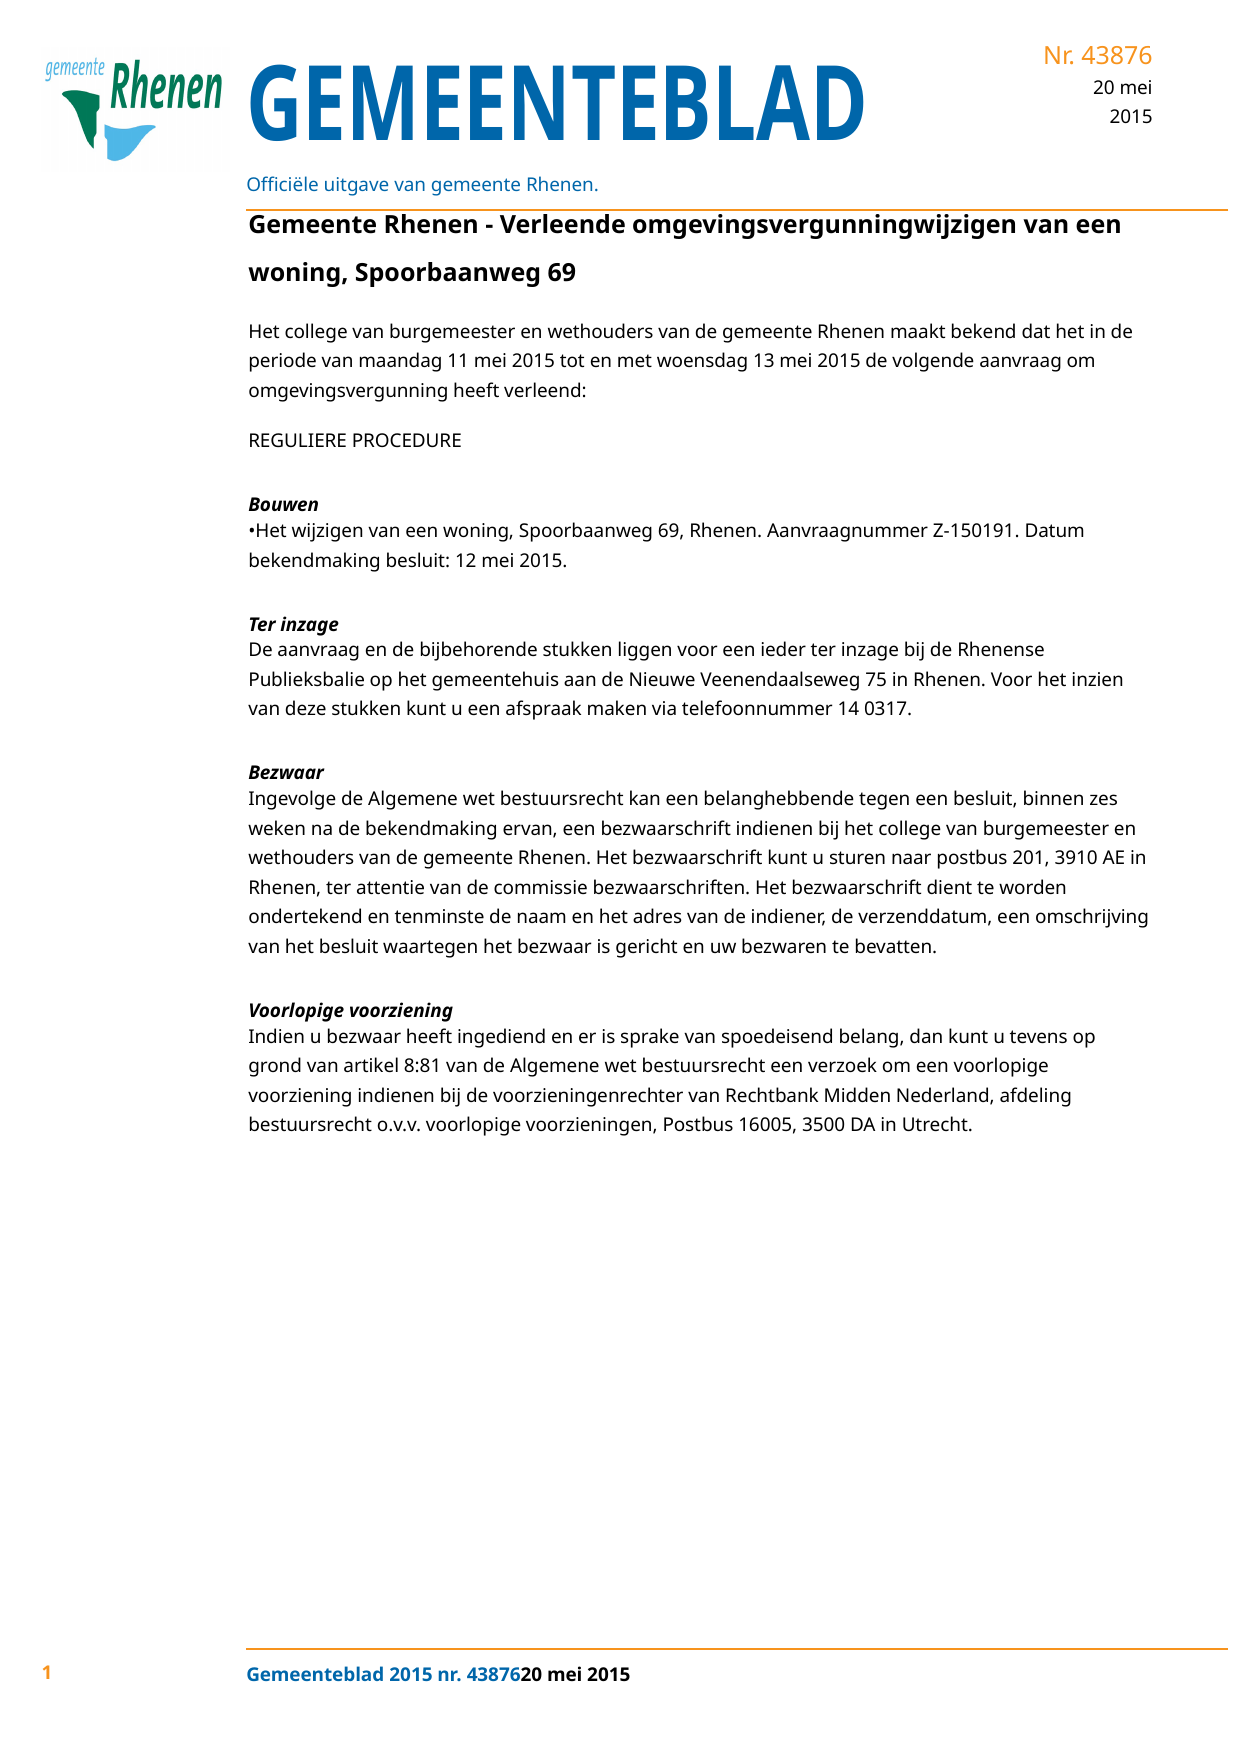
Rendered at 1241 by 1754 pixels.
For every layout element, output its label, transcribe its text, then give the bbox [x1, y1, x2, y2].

text Bezwaar [248, 759, 1152, 785]
text Indien u bezwaar heeft ingediend en er is sprake van spoedeisend belang, dan kunt u tevens op grond van artikel 8:81 van de Algemene wet bestuursrecht een verzoek om een voorlopige voorziening indienen bij de voorzieningenrechter van Rechtbank Midden Nederland, afdeling bestuursrecht o.v.v. voorlopige voorzieningen, Postbus 16005, 3500 DA in Utrecht. [248, 1023, 1152, 1137]
text Ingevolge de Algemene wet bestuursrecht kan een belanghebbende tegen een besluit, binnen zes weken na de bekendmaking ervan, een bezwaarschrift indienen bij het college van burgemeester en wethouders van de gemeente Rhenen. Het bezwaarschrift kunt u sturen naar postbus 201, 3910 AE in Rhenen, ter attentie van de commissie bezwaarschriften. Het bezwaarschrift dient te worden ondertekend en tenminste de naam en het adres van de indiener, de verzenddatum, een omschrijving van het besluit waartegen het bezwaar is gericht en uw bezwaren te bevatten. [248, 785, 1152, 959]
text Ter inzage [248, 611, 1152, 636]
text Bouwen [248, 491, 1152, 517]
text Het college van burgemeester en wethouders van de gemeente Rhenen maakt bekend dat het in de periode van maandag 11 mei 2015 tot en met woensdag 13 mei 2015 de volgende aanvraag om omgevingsvergunning heeft verleend: [248, 318, 1152, 403]
text Gemeente Rhenen - Verleende omgevingsvergunningwijzigen van een woning, Spoorbaanweg 69 [248, 211, 1152, 288]
text De aanvraag en de bijbehorende stukken liggen voor een ieder ter inzage bij de Rhenense Publieksbalie op het gemeentehuis aan de Nieuwe Veenendaalseweg 75 in Rhenen. Voor het inzien van deze stukken kunt u een afspraak maken via telefoonnummer 14 0317. [248, 636, 1152, 721]
picture [41, 47, 231, 172]
text REGULIERE PROCEDURE [248, 427, 1152, 453]
text •Het wijzigen van een woning, Spoorbaanweg 69, Rhenen. Aanvraagnummer Z-150191. Datum bekendmaking besluit: 12 mei 2015. [248, 517, 1152, 572]
text Voorlopige voorziening [248, 997, 1152, 1023]
